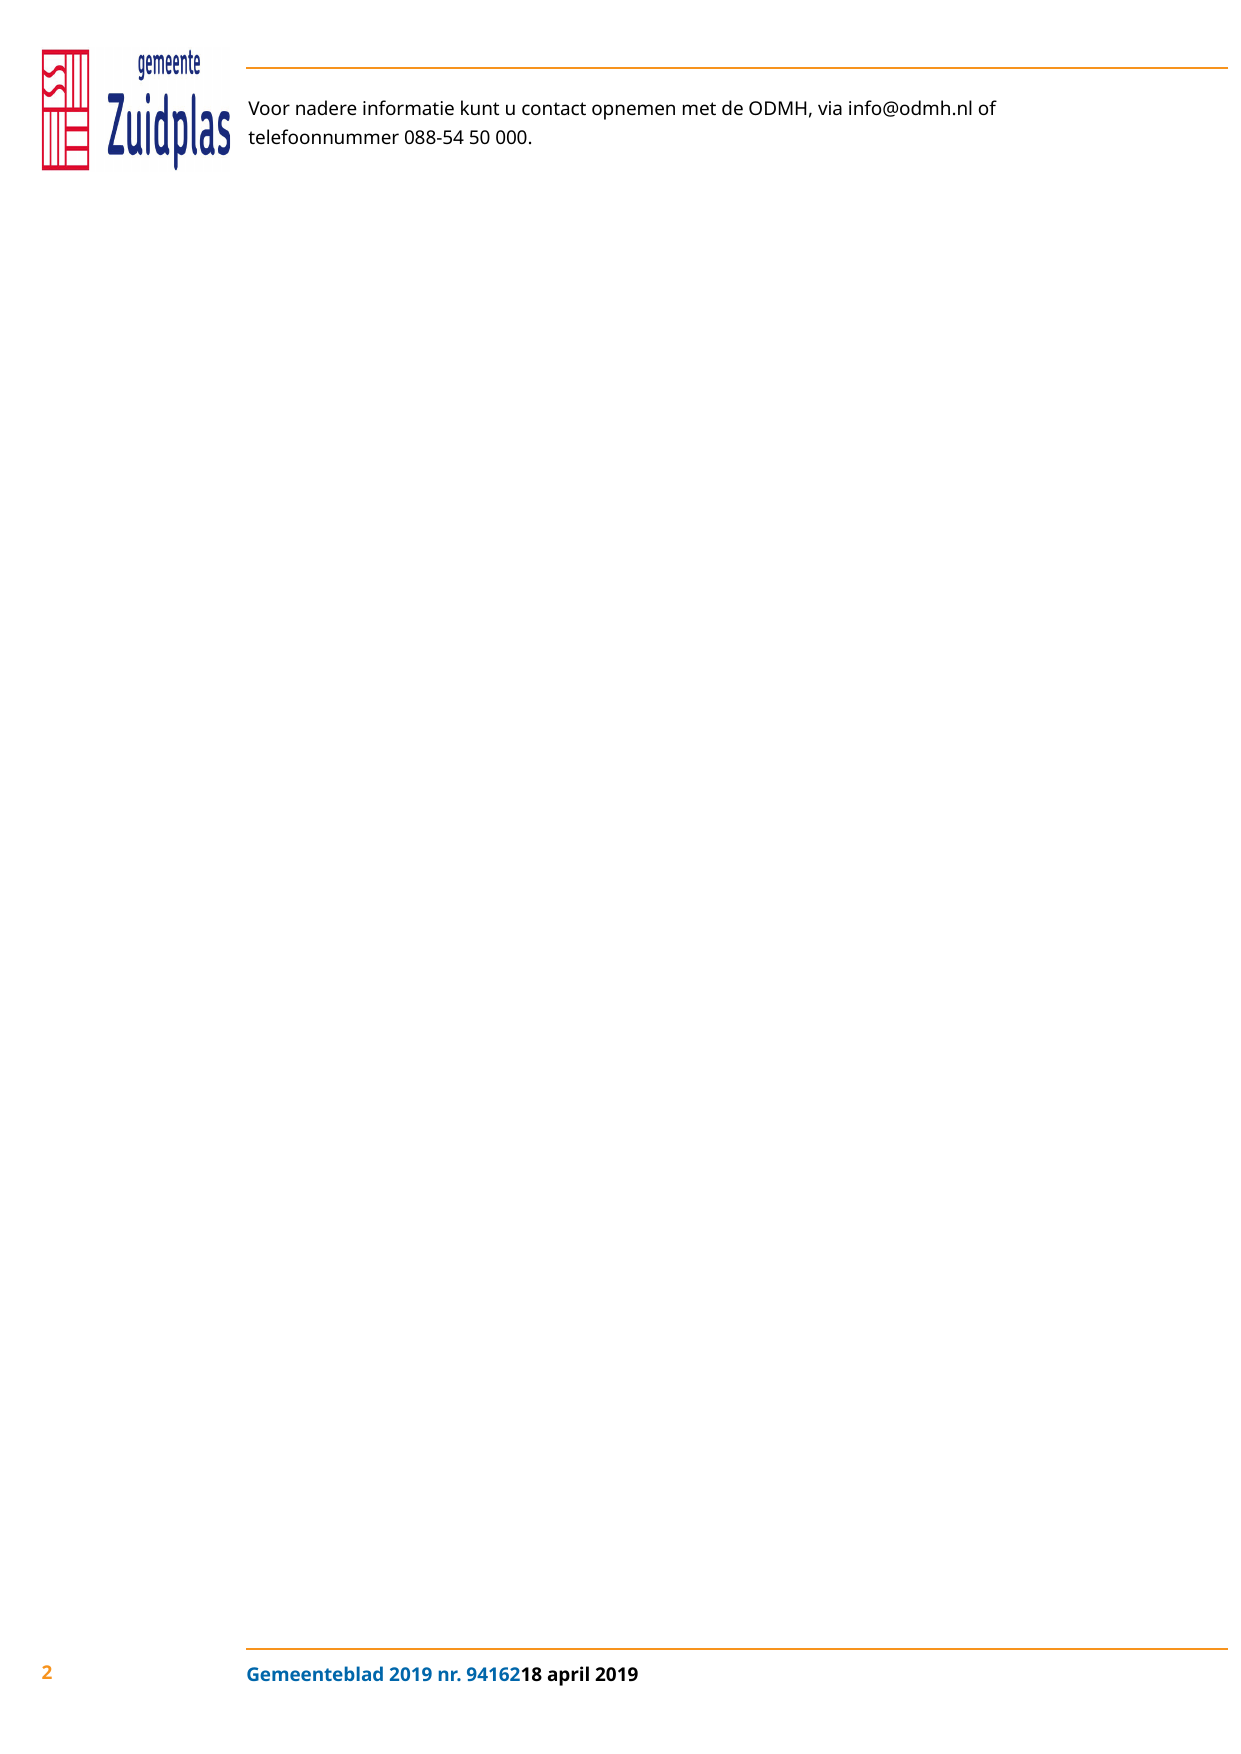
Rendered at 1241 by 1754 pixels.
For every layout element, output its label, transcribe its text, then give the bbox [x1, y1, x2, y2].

text Voor nadere informatie kunt u contact opnemen met de ODMH, via info@odmh.nl of telefoonnummer 088-54 50 000. [248, 95, 1152, 150]
picture [41, 47, 231, 172]
